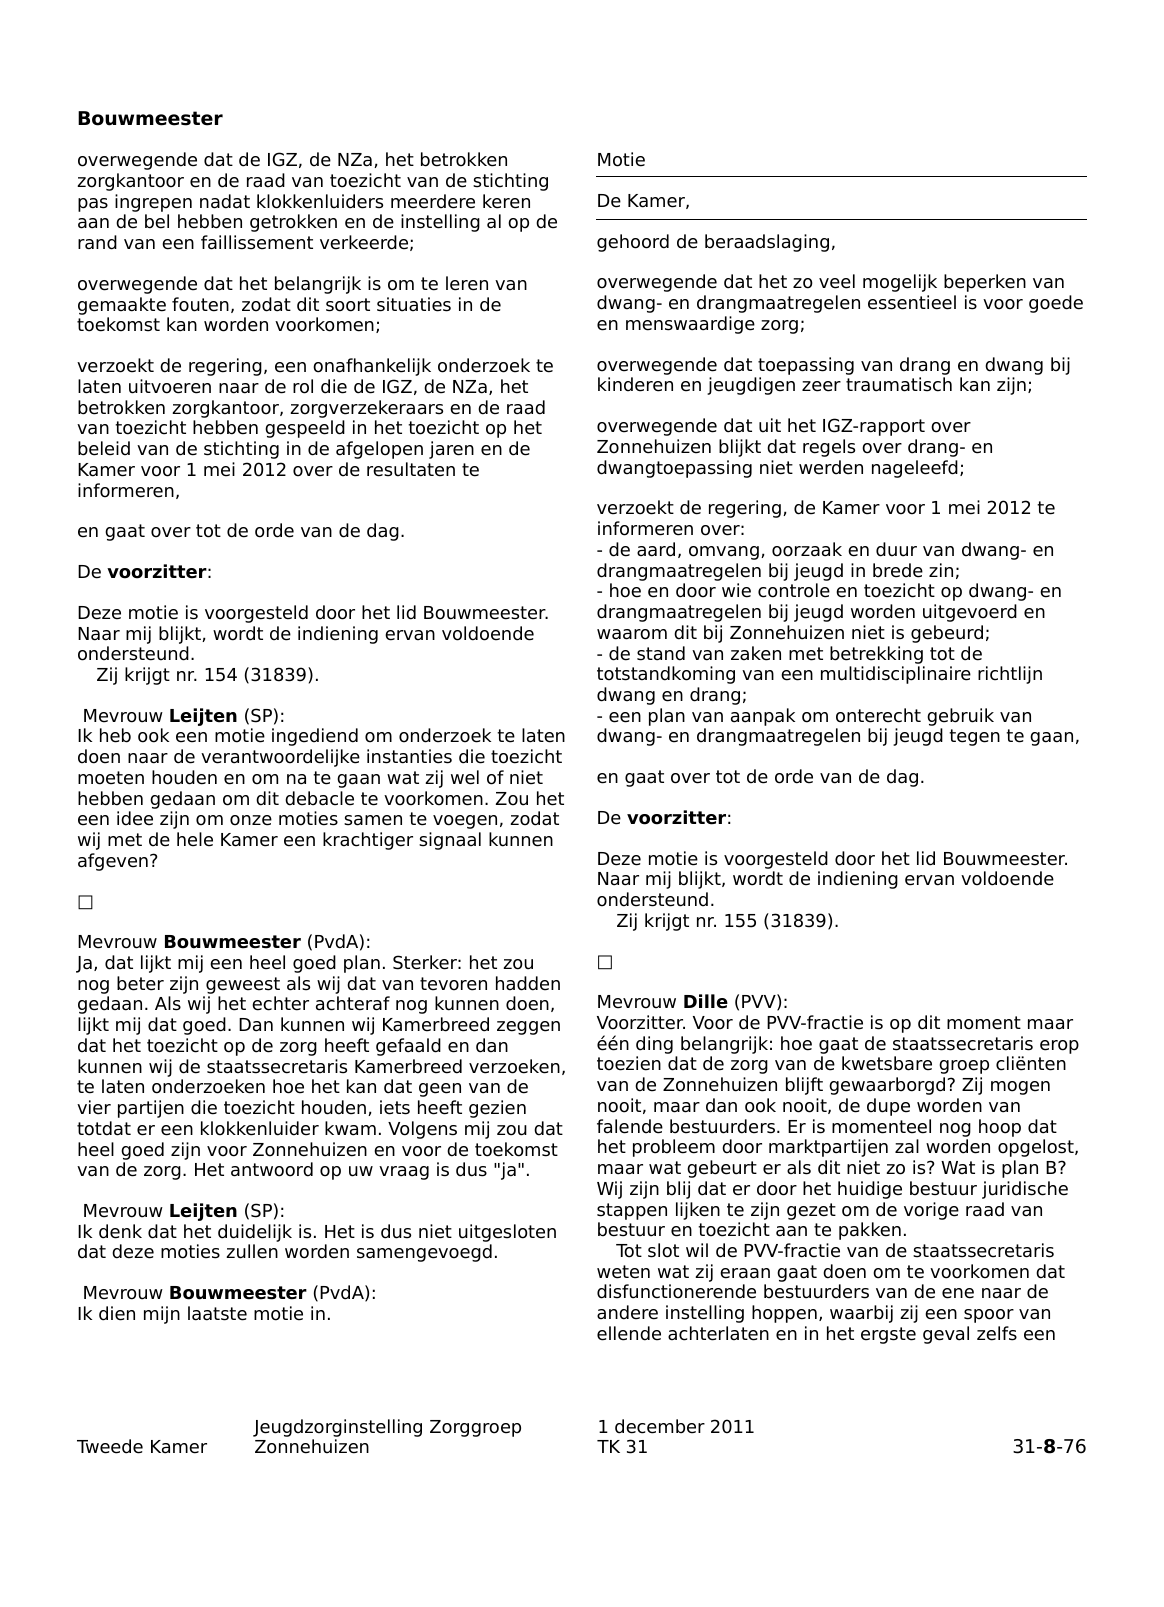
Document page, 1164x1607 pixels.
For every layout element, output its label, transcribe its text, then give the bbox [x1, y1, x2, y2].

text De voorzitter: [77, 562, 567, 583]
text overwegende dat de IGZ, de NZa, het betrokken zorgkantoor en de raad van toezicht van de stichting pas ingrepen nadat klokkenluiders meerdere keren aan de bel hebben getrokken en de instelling al op de rand van een faillissement verkeerde; [77, 150, 567, 254]
text Deze motie is voorgesteld door het lid Bouwmeester. Naar mij blijkt, wordt de indiening ervan voldoende ondersteund. [596, 848, 1087, 911]
text De Kamer, [596, 191, 1087, 212]
text Deze motie is voorgesteld door het lid Bouwmeester. Naar mij blijkt, wordt de indiening ervan voldoende ondersteund. [77, 603, 567, 665]
text □ [77, 891, 567, 912]
text □ [596, 951, 1087, 972]
text Ik denk dat het duidelijk is. Het is dus niet uitgesloten dat deze moties zullen worden samengevoegd. [77, 1222, 567, 1263]
text en gaat over tot de orde van de dag. [596, 767, 1087, 788]
text overwegende dat het zo veel mogelijk beperken van dwang- en drangmaatregelen essentieel is voor goede en menswaardige zorg; [596, 272, 1087, 334]
text en gaat over tot de orde van de dag. [77, 521, 567, 542]
text Tot slot wil de PVV-fractie van de staatssecretaris weten wat zij eraan gaat doen om te voorkomen dat disfunctionerende bestuurders van de ene naar de andere instelling hoppen, waarbij zij een spoor van ellende achterlaten en in het ergste geval zelfs een [596, 1241, 1087, 1344]
text - de aard, omvang, oorzaak en duur van dwang- en drangmaatregelen bij jeugd in brede zin; [596, 540, 1087, 581]
text Mevrouw Dille (PVV): [596, 992, 1087, 1013]
text - hoe en door wie controle en toezicht op dwang- en drangmaatregelen bij jeugd worden uitgevoerd en waarom dit bij Zonnehuizen niet is gebeurd; [596, 581, 1087, 643]
text overwegende dat uit het IGZ-rapport over Zonnehuizen blijkt dat regels over drang- en dwangtoepassing niet werden nageleefd; [596, 416, 1087, 478]
text Zij krijgt nr. 154 (31839). [77, 665, 567, 686]
text Mevrouw Bouwmeester (PvdA): [77, 932, 567, 953]
text Mevrouw Bouwmeester (PvdA): [77, 1283, 567, 1304]
text verzoekt de regering, de Kamer voor 1 mei 2012 te informeren over: [596, 498, 1087, 540]
text - een plan van aanpak om onterecht gebruik van dwang- en drangmaatregelen bij jeugd tegen te gaan, [596, 706, 1087, 747]
text Voorzitter. Voor de PVV-fractie is op dit moment maar één ding belangrijk: hoe gaat de staatssecretaris erop toezien dat de zorg van de kwetsbare groep cliënten van de Zonnehuizen blijft gewaarborgd? Zij mogen nooit, maar dan ook nooit, de dupe worden van falende bestuurders. Er is momenteel nog hoop dat het probleem door marktpartijen zal worden opgelost, maar wat gebeurt er als dit niet zo is? Wat is plan B? Wij zijn blij dat er door het huidige bestuur juridische stappen lijken te zijn gezet om de vorige raad van bestuur en toezicht aan te pakken. [596, 1013, 1087, 1241]
text Motie [596, 150, 1087, 171]
text Mevrouw Leijten (SP): [77, 706, 567, 726]
text Mevrouw Leijten (SP): [77, 1201, 567, 1222]
text overwegende dat toepassing van drang en dwang bij kinderen en jeugdigen zeer traumatisch kan zijn; [596, 354, 1087, 396]
text Ja, dat lijkt mij een heel goed plan. Sterker: het zou nog beter zijn geweest als wij dat van tevoren hadden gedaan. Als wij het echter achteraf nog kunnen doen, lijkt mij dat goed. Dan kunnen wij Kamerbreed zeggen dat het toezicht op de zorg heeft gefaald en dan kunnen wij de staatssecretaris Kamerbreed verzoeken, te laten onderzoeken hoe het kan dat geen van de vier partijen die toezicht houden, iets heeft gezien totdat er een klokkenluider kwam. Volgens mij zou dat heel goed zijn voor Zonnehuizen en voor de toekomst van de zorg. Het antwoord op uw vraag is dus "ja". [77, 953, 567, 1181]
text Ik heb ook een motie ingediend om onderzoek te laten doen naar de verantwoordelijke instanties die toezicht moeten houden en om na te gaan wat zij wel of niet hebben gedaan om dit debacle te voorkomen. Zou het een idee zijn om onze moties samen te voegen, zodat wij met de hele Kamer een krachtiger signaal kunnen afgeven? [77, 726, 567, 871]
text Ik dien mijn laatste motie in. [77, 1304, 567, 1324]
text gehoord de beraadslaging, [596, 232, 1087, 252]
text Zij krijgt nr. 155 (31839). [596, 911, 1087, 931]
text - de stand van zaken met betrekking tot de totstandkoming van een multidisciplinaire richtlijn dwang en drang; [596, 643, 1087, 706]
text overwegende dat het belangrijk is om te leren van gemaakte fouten, zodat dit soort situaties in de toekomst kan worden voorkomen; [77, 274, 567, 336]
text verzoekt de regering, een onafhankelijk onderzoek te laten uitvoeren naar de rol die de IGZ, de NZa, het betrokken zorgkantoor, zorgverzekeraars en de raad van toezicht hebben gespeeld in het toezicht op het beleid van de stichting in de afgelopen jaren en de Kamer voor 1 mei 2012 over de resultaten te informeren, [77, 356, 567, 501]
text De voorzitter: [596, 808, 1087, 828]
